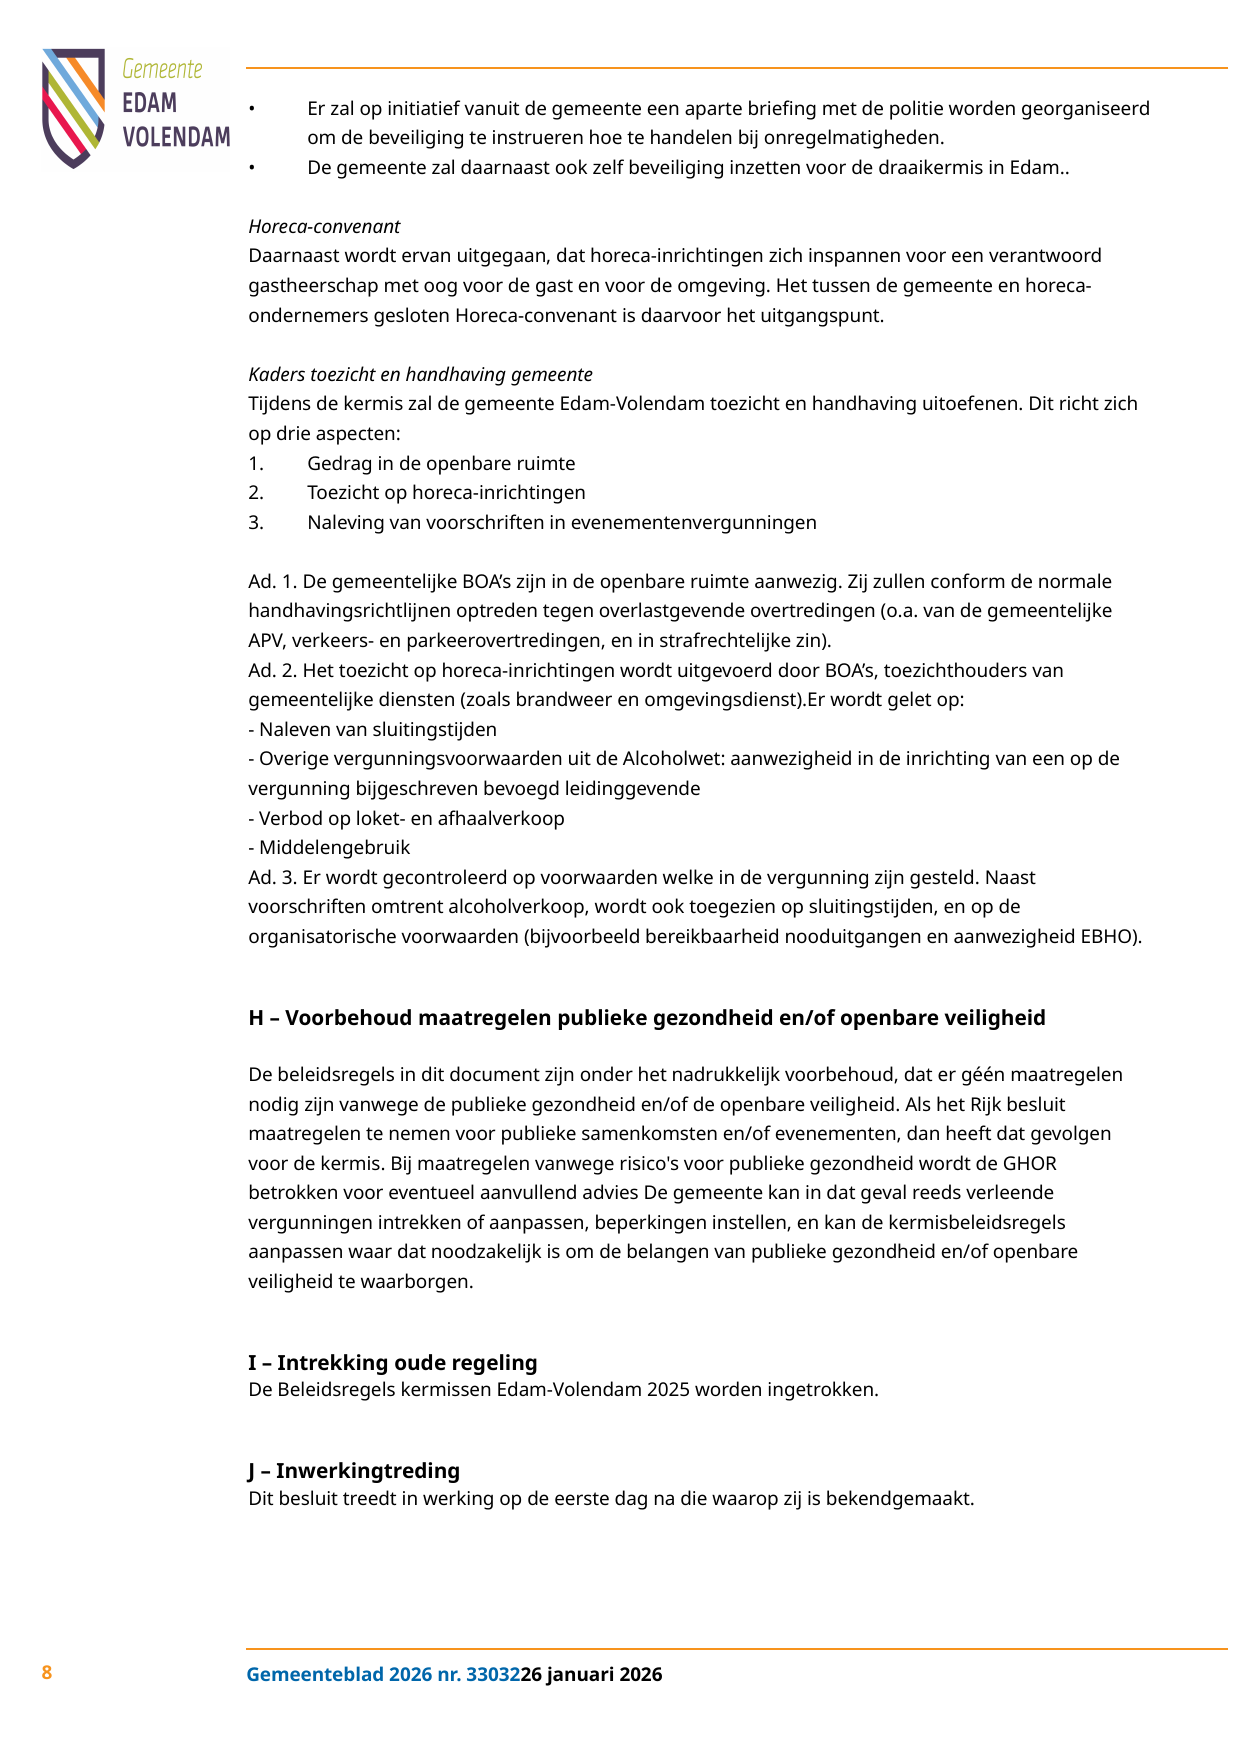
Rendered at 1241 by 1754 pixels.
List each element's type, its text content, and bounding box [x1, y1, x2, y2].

list Gedrag in de openbare ruimte [248, 450, 1152, 476]
text Horeca-convenant [248, 213, 1152, 239]
text - Verbod op loket- en afhaalverkoop [248, 805, 1152, 831]
text Daarnaast wordt ervan uitgegaan, dat horeca-inrichtingen zich inspannen voor een verantwoord gastheerschap met oog voor de gast en voor de omgeving. Het tussen de gemeente en horeca-ondernemers gesloten Horeca-convenant is daarvoor het uitgangspunt. [248, 243, 1152, 328]
list De gemeente zal daarnaast ook zelf beveiliging inzetten voor de draaikermis in Edam.. [248, 154, 1152, 180]
picture [41, 47, 231, 172]
text H – Voorbehoud maatregelen publieke gezondheid en/of openbare veiligheid [248, 1003, 1152, 1032]
text De Beleidsregels kermissen Edam-Volendam 2025 worden ingetrokken. [248, 1377, 1152, 1402]
text Tijdens de kermis zal de gemeente Edam-Volendam toezicht en handhaving uitoefenen. Dit richt zich op drie aspecten: [248, 391, 1152, 446]
text Ad. 3. Er wordt gecontroleerd op voorwaarden welke in de vergunning zijn gesteld. Naast voorschriften omtrent alcoholverkoop, wordt ook toegezien op sluitingstijden, en op de organisatorische voorwaarden (bijvoorbeeld bereikbaarheid nooduitgangen en aanwezigheid EBHO). [248, 864, 1152, 949]
text Ad. 1. De gemeentelijke BOA’s zijn in de openbare ruimte aanwezig. Zij zullen conform de normale handhavingsrichtlijnen optreden tegen overlastgevende overtredingen (o.a. van de gemeentelijke APV, verkeers- en parkeerovertredingen, en in strafrechtelijke zin). [248, 568, 1152, 653]
text Ad. 2. Het toezicht op horeca-inrichtingen wordt uitgevoerd door BOA’s, toezichthouders van gemeentelijke diensten (zoals brandweer en omgevingsdienst).Er wordt gelet op: [248, 657, 1152, 712]
text De beleidsregels in dit document zijn onder het nadrukkelijk voorbehoud, dat er géén maatregelen nodig zijn vanwege de publieke gezondheid en/of de openbare veiligheid. Als het Rijk besluit maatregelen te nemen voor publieke samenkomsten en/of evenementen, dan heeft dat gevolgen voor de kermis. Bij maatregelen vanwege risico's voor publieke gezondheid wordt de GHOR betrokken voor eventueel aanvullend advies De gemeente kan in dat geval reeds verleende vergunningen intrekken of aanpassen, beperkingen instellen, en kan de kermisbeleidsregels aanpassen waar dat noodzakelijk is om de belangen van publieke gezondheid en/of openbare veiligheid te waarborgen. [248, 1061, 1152, 1294]
text J – Inwerkingtreding [248, 1457, 1152, 1485]
list Toezicht op horeca-inrichtingen [248, 479, 1152, 505]
text Dit besluit treedt in werking op de eerste dag na die waarop zij is bekendgemaakt. [248, 1485, 1152, 1511]
text - Overige vergunningsvoorwaarden uit de Alcoholwet: aanwezigheid in de inrichting van een op de vergunning bijgeschreven bevoegd leidinggevende [248, 746, 1152, 801]
text - Middelengebruik [248, 834, 1152, 860]
text Kaders toezicht en handhaving gemeente [248, 361, 1152, 387]
text I – Intrekking oude regeling [248, 1348, 1152, 1377]
list Naleving van voorschriften in evenementenvergunningen [248, 509, 1152, 535]
list Er zal op initiatief vanuit de gemeente een aparte briefing met de politie worden georganiseerd om de beveiliging te instrueren hoe te handelen bij onregelmatigheden. [248, 95, 1152, 150]
text - Naleven van sluitingstijden [248, 716, 1152, 742]
